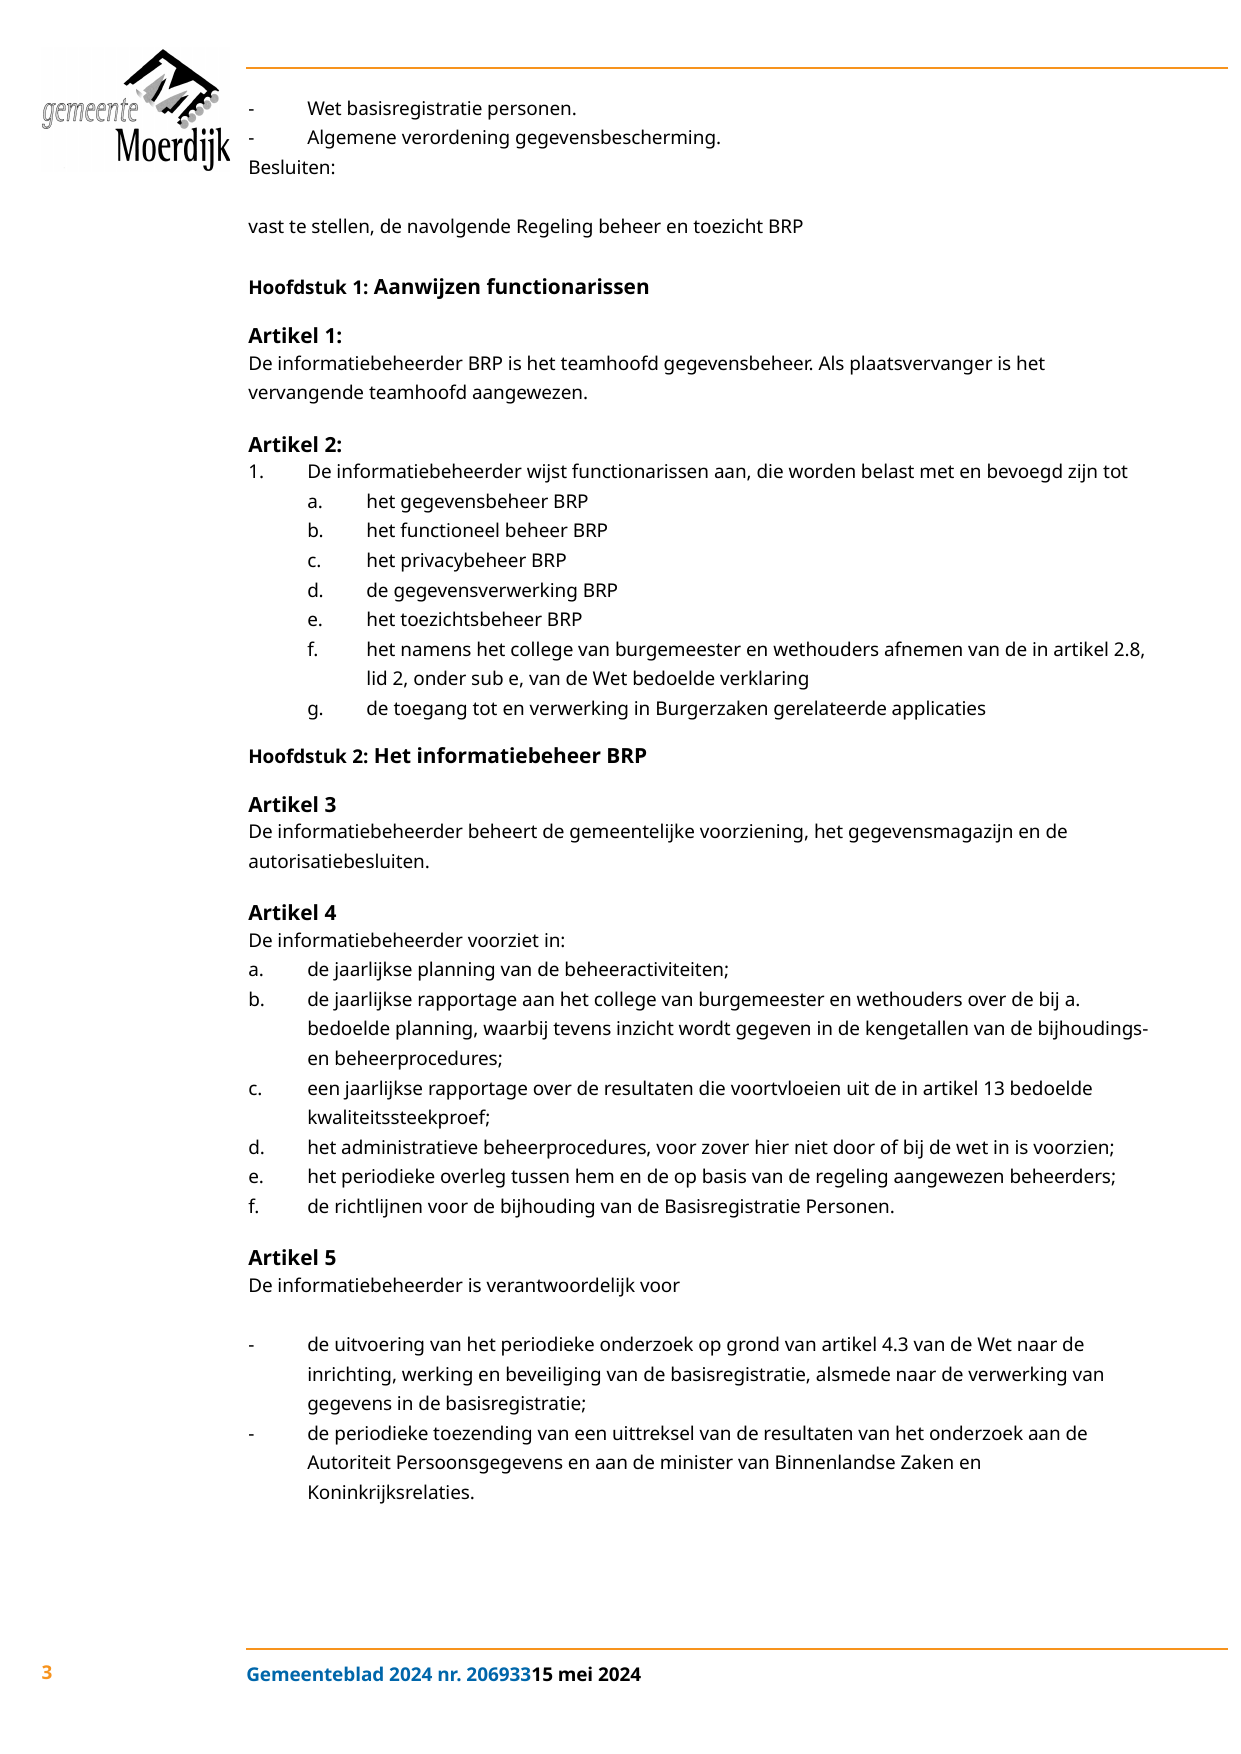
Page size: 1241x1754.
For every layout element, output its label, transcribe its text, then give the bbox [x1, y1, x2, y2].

list het namens het college van burgemeester en wethouders afnemen van de in artikel 2.8, lid 2, onder sub e, van de Wet bedoelde verklaring [307, 636, 1152, 691]
text De informatiebeheerder BRP is het teamhoofd gegevensbeheer. Als plaatsvervanger is het vervangende teamhoofd aangewezen. [248, 350, 1152, 405]
list het periodieke overleg tussen hem en de op basis van de regeling aangewezen beheerders; [248, 1163, 1152, 1189]
list Wet basisregistratie personen. [248, 95, 1152, 121]
text De informatiebeheerder is verantwoordelijk voor [248, 1272, 1152, 1298]
list de gegevensverwerking BRP [307, 577, 1152, 602]
text Hoofdstuk 1: Aanwijzen functionarissen [248, 272, 1152, 301]
list de toegang tot en verwerking in Burgerzaken gerelateerde applicaties [307, 695, 1152, 721]
text De informatiebeheerder voorziet in: [248, 927, 1152, 953]
list de periodieke toezending van een uittreksel van de resultaten van het onderzoek aan de Autoriteit Persoonsgegevens en aan de minister van Binnenlandse Zaken en Koninkrijksrelaties. [248, 1420, 1152, 1505]
list het functioneel beheer BRP [307, 518, 1152, 543]
text Artikel 3 [248, 790, 1152, 818]
list de richtlijnen voor de bijhouding van de Basisregistratie Personen. [248, 1193, 1152, 1219]
list De informatiebeheerder wijst functionarissen aan, die worden belast met en bevoegd zijn tot [248, 458, 1152, 484]
list Algemene verordening gegevensbescherming. [248, 124, 1152, 150]
list het toezichtsbeheer BRP [307, 606, 1152, 632]
list het administratieve beheerprocedures, voor zover hier niet door of bij de wet in is voorzien; [248, 1134, 1152, 1160]
text Hoofdstuk 2: Het informatiebeheer BRP [248, 741, 1152, 769]
text Artikel 2: [248, 430, 1152, 458]
text De informatiebeheerder beheert de gemeentelijke voorziening, het gegevensmagazijn en de autorisatiebesluiten. [248, 818, 1152, 874]
list de jaarlijkse planning van de beheeractiviteiten; [248, 956, 1152, 982]
list de uitvoering van het periodieke onderzoek op grond van artikel 4.3 van de Wet naar de inrichting, werking en beveiliging van de basisregistratie, alsmede naar de verwerking van gegevens in de basisregistratie; [248, 1331, 1152, 1416]
text Artikel 5 [248, 1243, 1152, 1272]
text Artikel 4 [248, 898, 1152, 927]
list een jaarlijkse rapportage over de resultaten die voortvloeien uit de in artikel 13 bedoelde kwaliteitssteekproef; [248, 1075, 1152, 1130]
list het privacybeheer BRP [307, 547, 1152, 573]
picture [41, 47, 231, 172]
list het gegevensbeheer BRP [307, 488, 1152, 514]
list de jaarlijkse rapportage aan het college van burgemeester en wethouders over de bij a. bedoelde planning, waarbij tevens inzicht wordt gegeven in de kengetallen van de bijhoudings- en beheerprocedures; [248, 986, 1152, 1071]
text vast te stellen, de navolgende Regeling beheer en toezicht BRP [248, 213, 1152, 239]
text Besluiten: [248, 154, 1152, 180]
text Artikel 1: [248, 322, 1152, 350]
